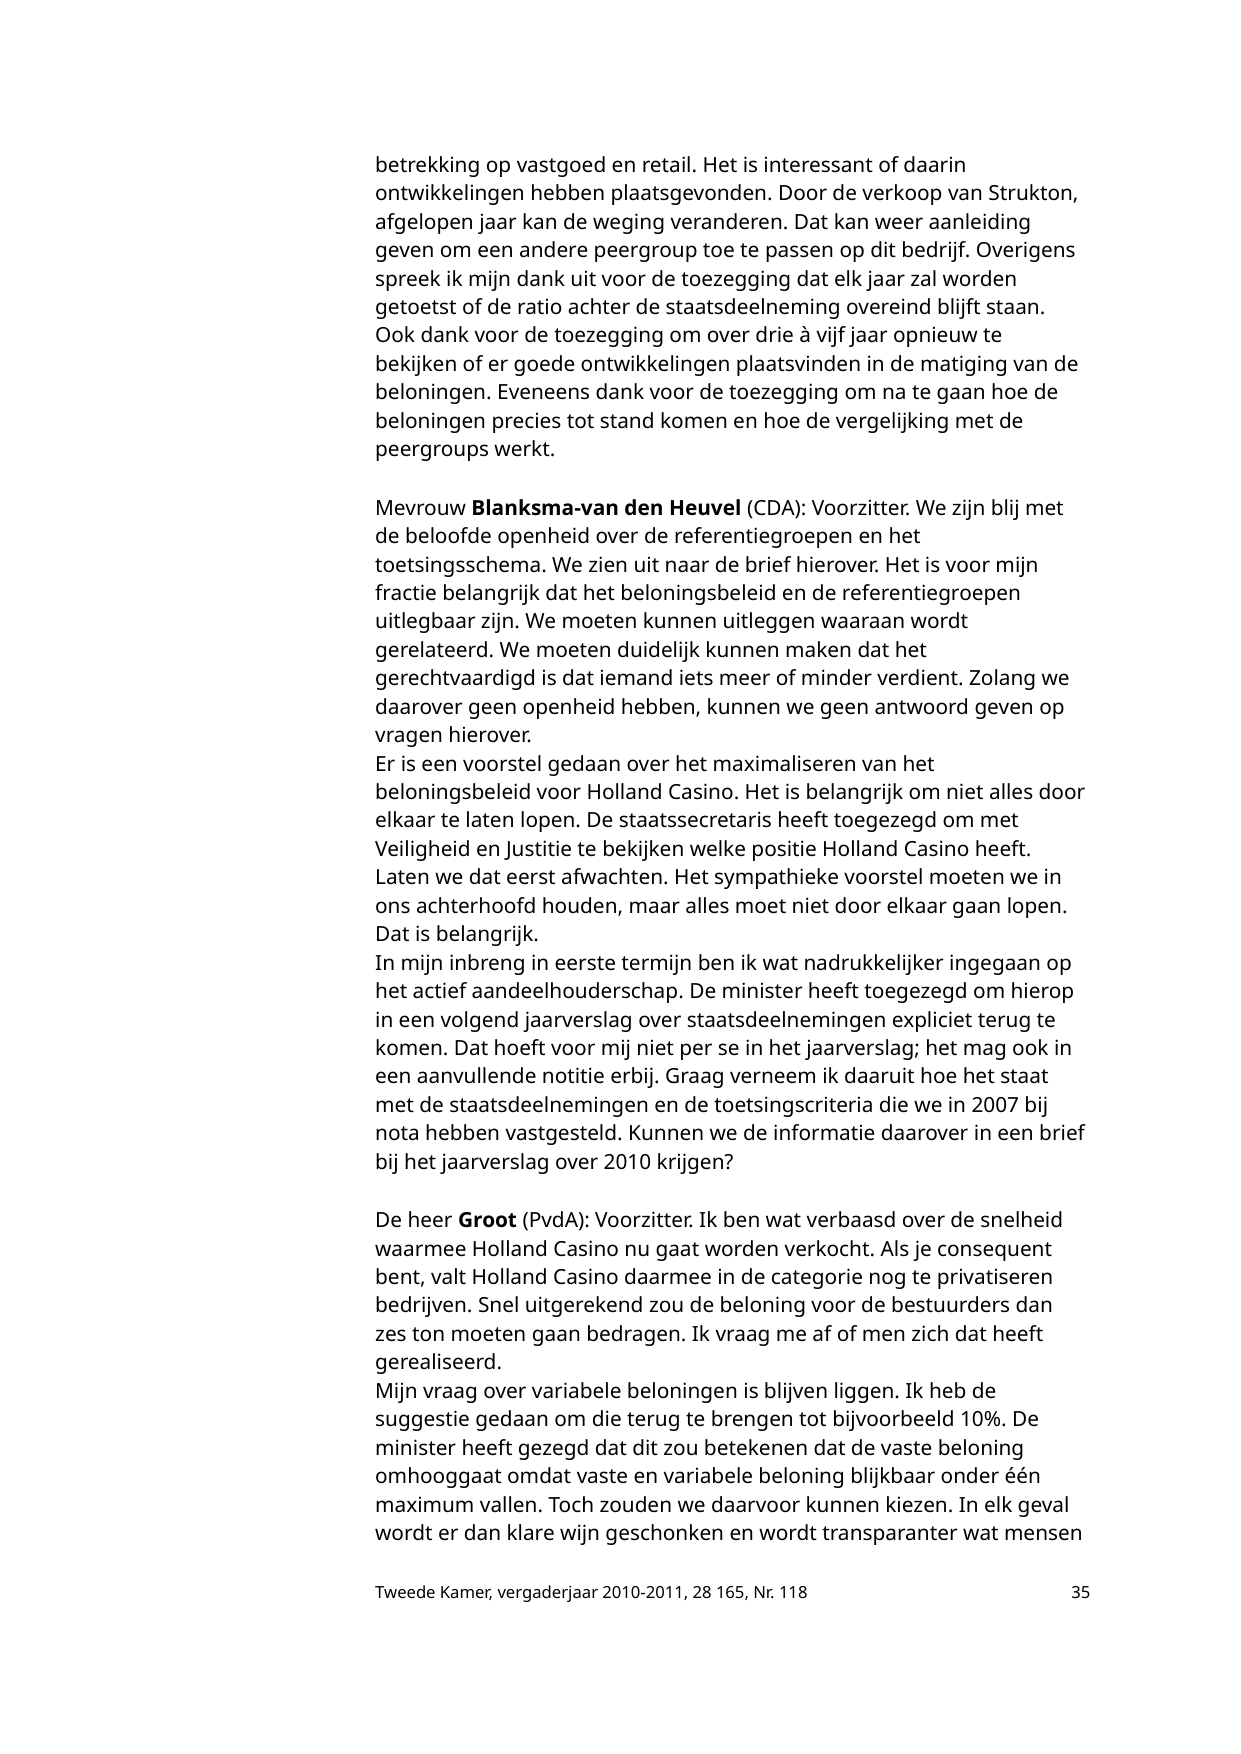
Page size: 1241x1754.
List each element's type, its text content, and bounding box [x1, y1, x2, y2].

text betrekking op vastgoed en retail. Het is interessant of daarin ontwikkelingen hebben plaatsgevonden. Door de verkoop van Strukton, afgelopen jaar kan de weging veranderen. Dat kan weer aanleiding geven om een andere peergroup toe te passen op dit bedrijf. Overigens spreek ik mijn dank uit voor de toezegging dat elk jaar zal worden getoetst of de ratio achter de staatsdeelneming overeind blijft staan. Ook dank voor de toezegging om over drie à vijf jaar opnieuw te bekijken of er goede ontwikkelingen plaatsvinden in de matiging van de beloningen. Eveneens dank voor de toezegging om na te gaan hoe de beloningen precies tot stand komen en hoe de vergelijking met de peergroups werkt. [375, 150, 1090, 463]
text Mijn vraag over variabele beloningen is blijven liggen. Ik heb de suggestie gedaan om die terug te brengen tot bijvoorbeeld 10%. De minister heeft gezegd dat dit zou betekenen dat de vaste beloning omhooggaat omdat vaste en variabele beloning blijkbaar onder één maximum vallen. Toch zouden we daarvoor kunnen kiezen. In elk geval wordt er dan klare wijn geschonken en wordt transparanter wat mensen [375, 1376, 1090, 1547]
text Er is een voorstel gedaan over het maximaliseren van het beloningsbeleid voor Holland Casino. Het is belangrijk om niet alles door elkaar te laten lopen. De staatssecretaris heeft toegezegd om met Veiligheid en Justitie te bekijken welke positie Holland Casino heeft. Laten we dat eerst afwachten. Het sympathieke voorstel moeten we in ons achterhoofd houden, maar alles moet niet door elkaar gaan lopen. Dat is belangrijk. [375, 749, 1090, 948]
text In mijn inbreng in eerste termijn ben ik wat nadrukkelijker ingegaan op het actief aandeelhouderschap. De minister heeft toegezegd om hierop in een volgend jaarverslag over staatsdeelnemingen expliciet terug te komen. Dat hoeft voor mij niet per se in het jaarverslag; het mag ook in een aanvullende notitie erbij. Graag verneem ik daaruit hoe het staat met de staatsdeelnemingen en de toetsingscriteria die we in 2007 bij nota hebben vastgesteld. Kunnen we de informatie daarover in een brief bij het jaarverslag over 2010 krijgen? [375, 948, 1090, 1175]
text Mevrouw Blanksma-van den Heuvel (CDA): Voorzitter. We zijn blij met de beloofde openheid over de referentiegroepen en het toetsingsschema. We zien uit naar de brief hierover. Het is voor mijn fractie belangrijk dat het beloningsbeleid en de referentiegroepen uitlegbaar zijn. We moeten kunnen uitleggen waaraan wordt gerelateerd. We moeten duidelijk kunnen maken dat het gerechtvaardigd is dat iemand iets meer of minder verdient. Zolang we daarover geen openheid hebben, kunnen we geen antwoord geven op vragen hierover. [375, 493, 1090, 749]
text De heer Groot (PvdA): Voorzitter. Ik ben wat verbaasd over de snelheid waarmee Holland Casino nu gaat worden verkocht. Als je consequent bent, valt Holland Casino daarmee in de categorie nog te privatiseren bedrijven. Snel uitgerekend zou de beloning voor de bestuurders dan zes ton moeten gaan bedragen. Ik vraag me af of men zich dat heeft gerealiseerd. [375, 1205, 1090, 1376]
